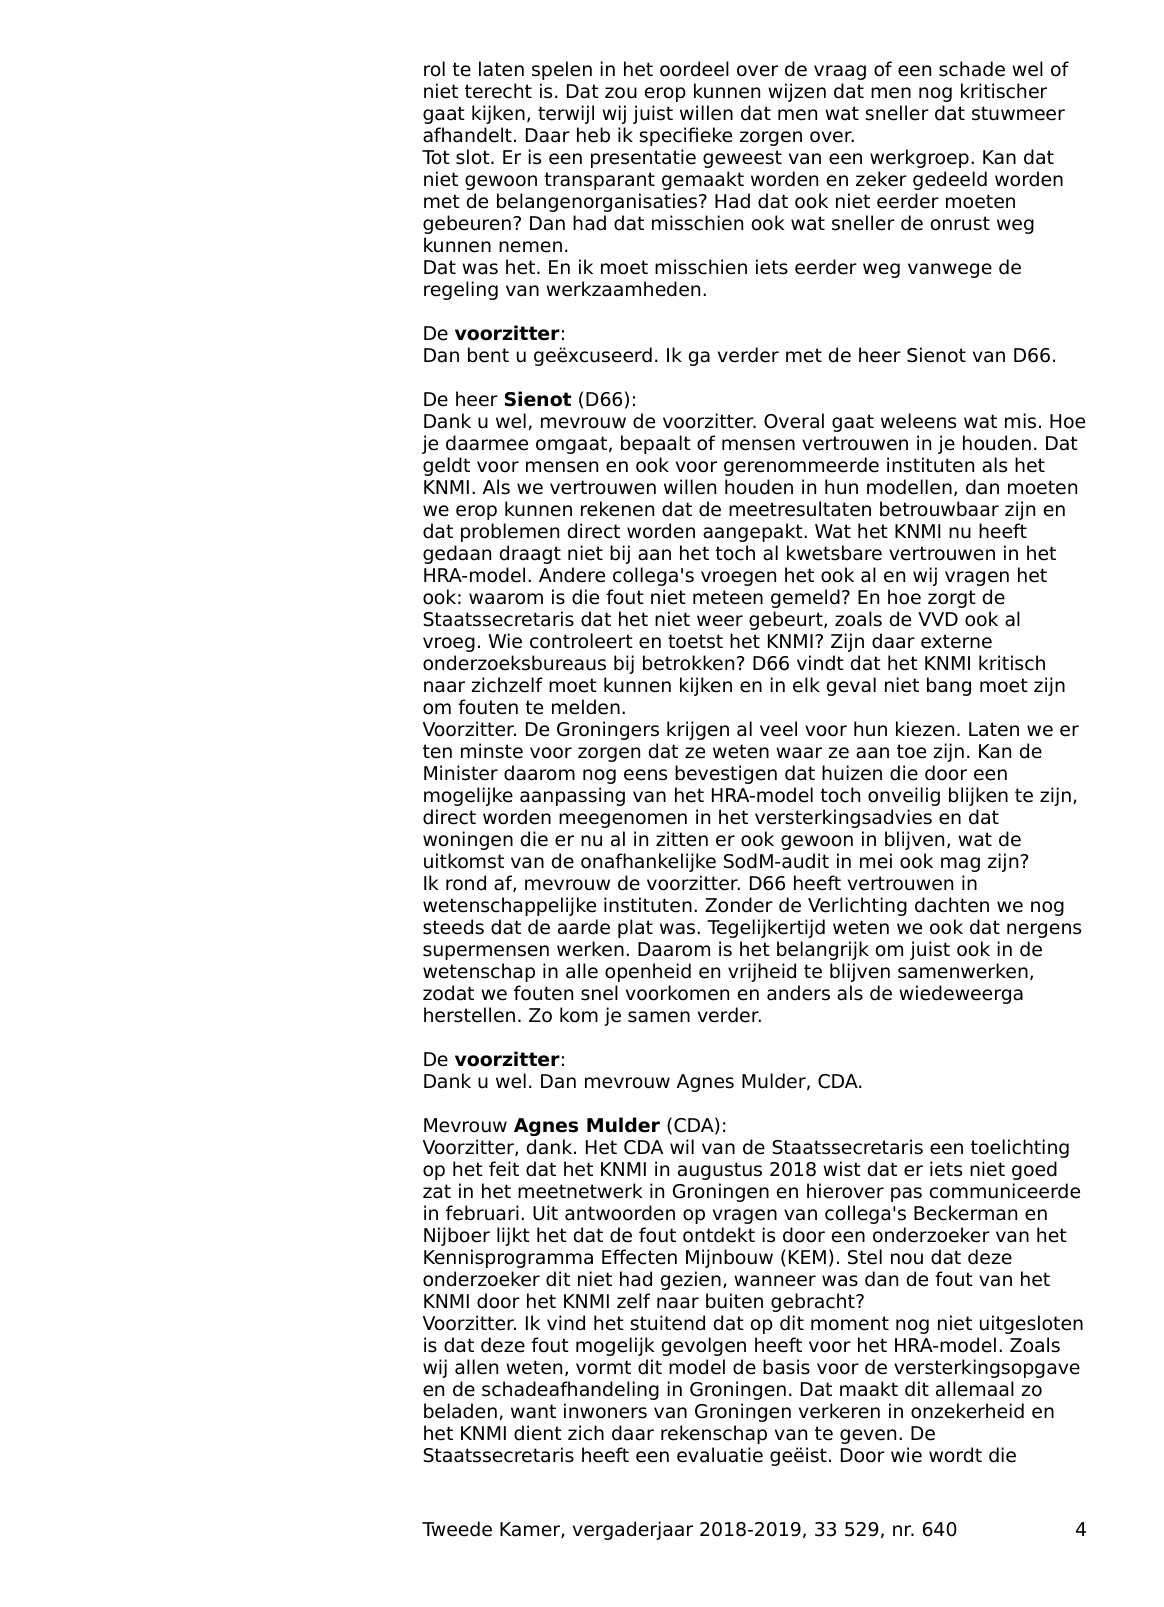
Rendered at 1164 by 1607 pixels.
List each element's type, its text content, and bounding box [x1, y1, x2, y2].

text Dank u wel. Dan mevrouw Agnes Mulder, CDA. [422, 1071, 1087, 1093]
text De heer Sienot (D66): [422, 389, 1087, 411]
text Tot slot. Er is een presentatie geweest van een werkgroep. Kan dat niet gewoon transparant gemaakt worden en zeker gedeeld worden met de belangenorganisaties? Had dat ook niet eerder moeten gebeuren? Dan had dat misschien ook wat sneller de onrust weg kunnen nemen. [422, 147, 1087, 257]
text Dat was het. En ik moet misschien iets eerder weg vanwege de regeling van werkzaamheden. [422, 257, 1087, 301]
text De voorzitter: [422, 1049, 1087, 1071]
text Dan bent u geëxcuseerd. Ik ga verder met de heer Sienot van D66. [422, 345, 1087, 367]
text Voorzitter. De Groningers krijgen al veel voor hun kiezen. Laten we er ten minste voor zorgen dat ze weten waar ze aan toe zijn. Kan de Minister daarom nog eens bevestigen dat huizen die door een mogelijke aanpassing van het HRA-model toch onveilig blijken te zijn, direct worden meegenomen in het versterkingsadvies en dat woningen die er nu al in zitten er ook gewoon in blijven, wat de uitkomst van de onafhankelijke SodM-audit in mei ook mag zijn? [422, 719, 1087, 873]
text Mevrouw Agnes Mulder (CDA): [422, 1115, 1087, 1137]
text Ik rond af, mevrouw de voorzitter. D66 heeft vertrouwen in wetenschappelijke instituten. Zonder de Verlichting dachten we nog steeds dat de aarde plat was. Tegelijkertijd weten we ook dat nergens supermensen werken. Daarom is het belangrijk om juist ook in de wetenschap in alle openheid en vrijheid te blijven samenwerken, zodat we fouten snel voorkomen en anders als de wiedeweerga herstellen. Zo kom je samen verder. [422, 873, 1087, 1027]
text rol te laten spelen in het oordeel over de vraag of een schade wel of niet terecht is. Dat zou erop kunnen wijzen dat men nog kritischer gaat kijken, terwijl wij juist willen dat men wat sneller dat stuwmeer afhandelt. Daar heb ik specifieke zorgen over. [422, 59, 1087, 147]
text De voorzitter: [422, 323, 1087, 345]
text Dank u wel, mevrouw de voorzitter. Overal gaat weleens wat mis. Hoe je daarmee omgaat, bepaalt of mensen vertrouwen in je houden. Dat geldt voor mensen en ook voor gerenommeerde instituten als het KNMI. Als we vertrouwen willen houden in hun modellen, dan moeten we erop kunnen rekenen dat de meetresultaten betrouwbaar zijn en dat problemen direct worden aangepakt. Wat het KNMI nu heeft gedaan draagt niet bij aan het toch al kwetsbare vertrouwen in het HRA-model. Andere collega's vroegen het ook al en wij vragen het ook: waarom is die fout niet meteen gemeld? En hoe zorgt de Staatssecretaris dat het niet weer gebeurt, zoals de VVD ook al vroeg. Wie controleert en toetst het KNMI? Zijn daar externe onderzoeksbureaus bij betrokken? D66 vindt dat het KNMI kritisch naar zichzelf moet kunnen kijken en in elk geval niet bang moet zijn om fouten te melden. [422, 411, 1087, 719]
text Voorzitter. Ik vind het stuitend dat op dit moment nog niet uitgesloten is dat deze fout mogelijk gevolgen heeft voor het HRA-model. Zoals wij allen weten, vormt dit model de basis voor de versterkingsopgave en de schadeafhandeling in Groningen. Dat maakt dit allemaal zo beladen, want inwoners van Groningen verkeren in onzekerheid en het KNMI dient zich daar rekenschap van te geven. De Staatssecretaris heeft een evaluatie geëist. Door wie wordt die [422, 1313, 1087, 1467]
text Voorzitter, dank. Het CDA wil van de Staatssecretaris een toelichting op het feit dat het KNMI in augustus 2018 wist dat er iets niet goed zat in het meetnetwerk in Groningen en hierover pas communiceerde in februari. Uit antwoorden op vragen van collega's Beckerman en Nijboer lijkt het dat de fout ontdekt is door een onderzoeker van het Kennisprogramma Effecten Mijnbouw (KEM). Stel nou dat deze onderzoeker dit niet had gezien, wanneer was dan de fout van het KNMI door het KNMI zelf naar buiten gebracht? [422, 1137, 1087, 1313]
